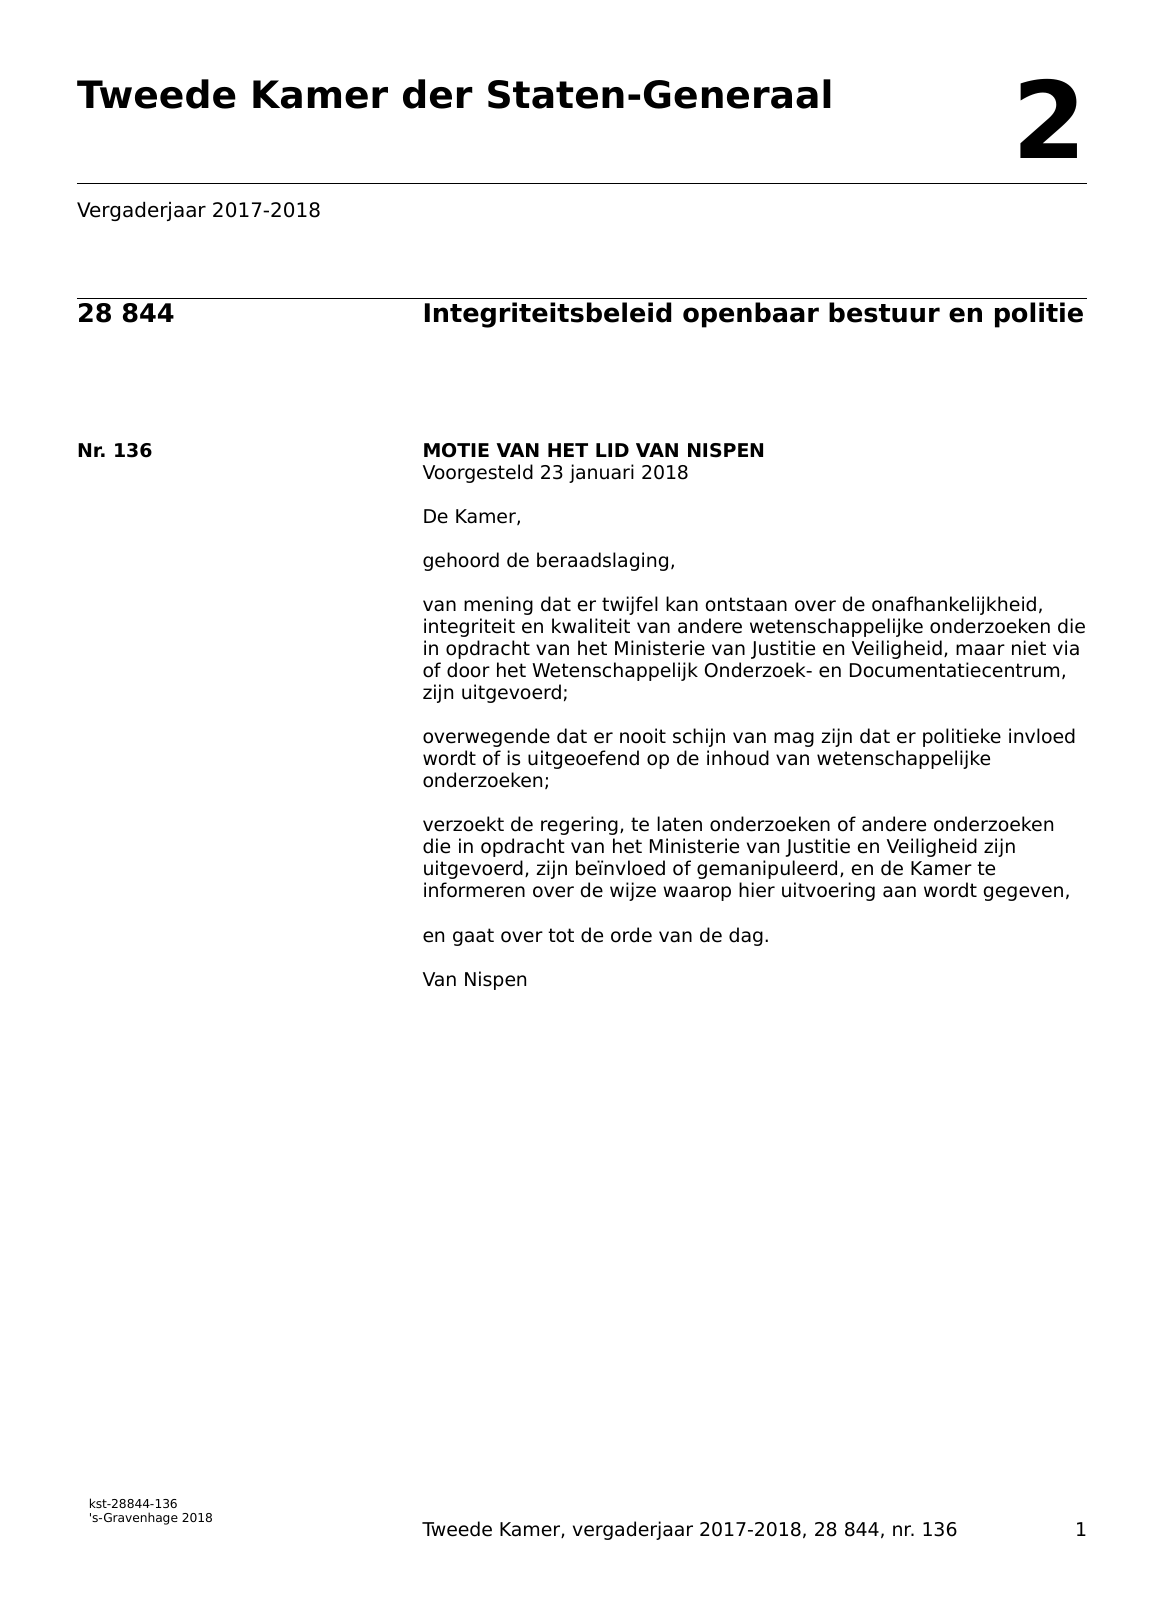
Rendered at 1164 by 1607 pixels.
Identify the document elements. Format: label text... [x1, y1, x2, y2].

table_header 2 [886, 59, 1087, 183]
table_header Tweede Kamer der Staten-Generaal [77, 59, 886, 183]
table_cell Vergaderjaar 2017-2018 [77, 184, 1087, 298]
text overwegende dat er nooit schijn van mag zijn dat er politieke invloed wordt of is uitgeoefend op de inhoud van wetenschappelijke onderzoeken; [422, 726, 1087, 792]
subtitle 28 844 Integriteitsbeleid openbaar bestuur en politie [77, 299, 1087, 329]
subtitle Nr. 136 MOTIE VAN HET LID VAN NISPEN [77, 440, 1087, 462]
text verzoekt de regering, te laten onderzoeken of andere onderzoeken die in opdracht van het Ministerie van Justitie en Veiligheid zijn uitgevoerd, zijn beïnvloed of gemanipuleerd, en de Kamer te informeren over de wijze waarop hier uitvoering aan wordt gegeven, [422, 814, 1087, 902]
text gehoord de beraadslaging, [422, 550, 1087, 572]
text en gaat over tot de orde van de dag. [422, 924, 1087, 946]
text Van Nispen [422, 969, 1087, 991]
text 's-Gravenhage 2018 [88, 1511, 323, 1525]
text kst-28844-136 [88, 1497, 323, 1511]
text De Kamer, [422, 506, 1087, 528]
text van mening dat er twijfel kan ontstaan over de onafhankelijkheid, integriteit en kwaliteit van andere wetenschappelijke onderzoeken die in opdracht van het Ministerie van Justitie en Veiligheid, maar niet via of door het Wetenschappelijk Onderzoek- en Documentatiecentrum, zijn uitgevoerd; [422, 594, 1087, 704]
text Voorgesteld 23 januari 2018 [422, 462, 1087, 484]
